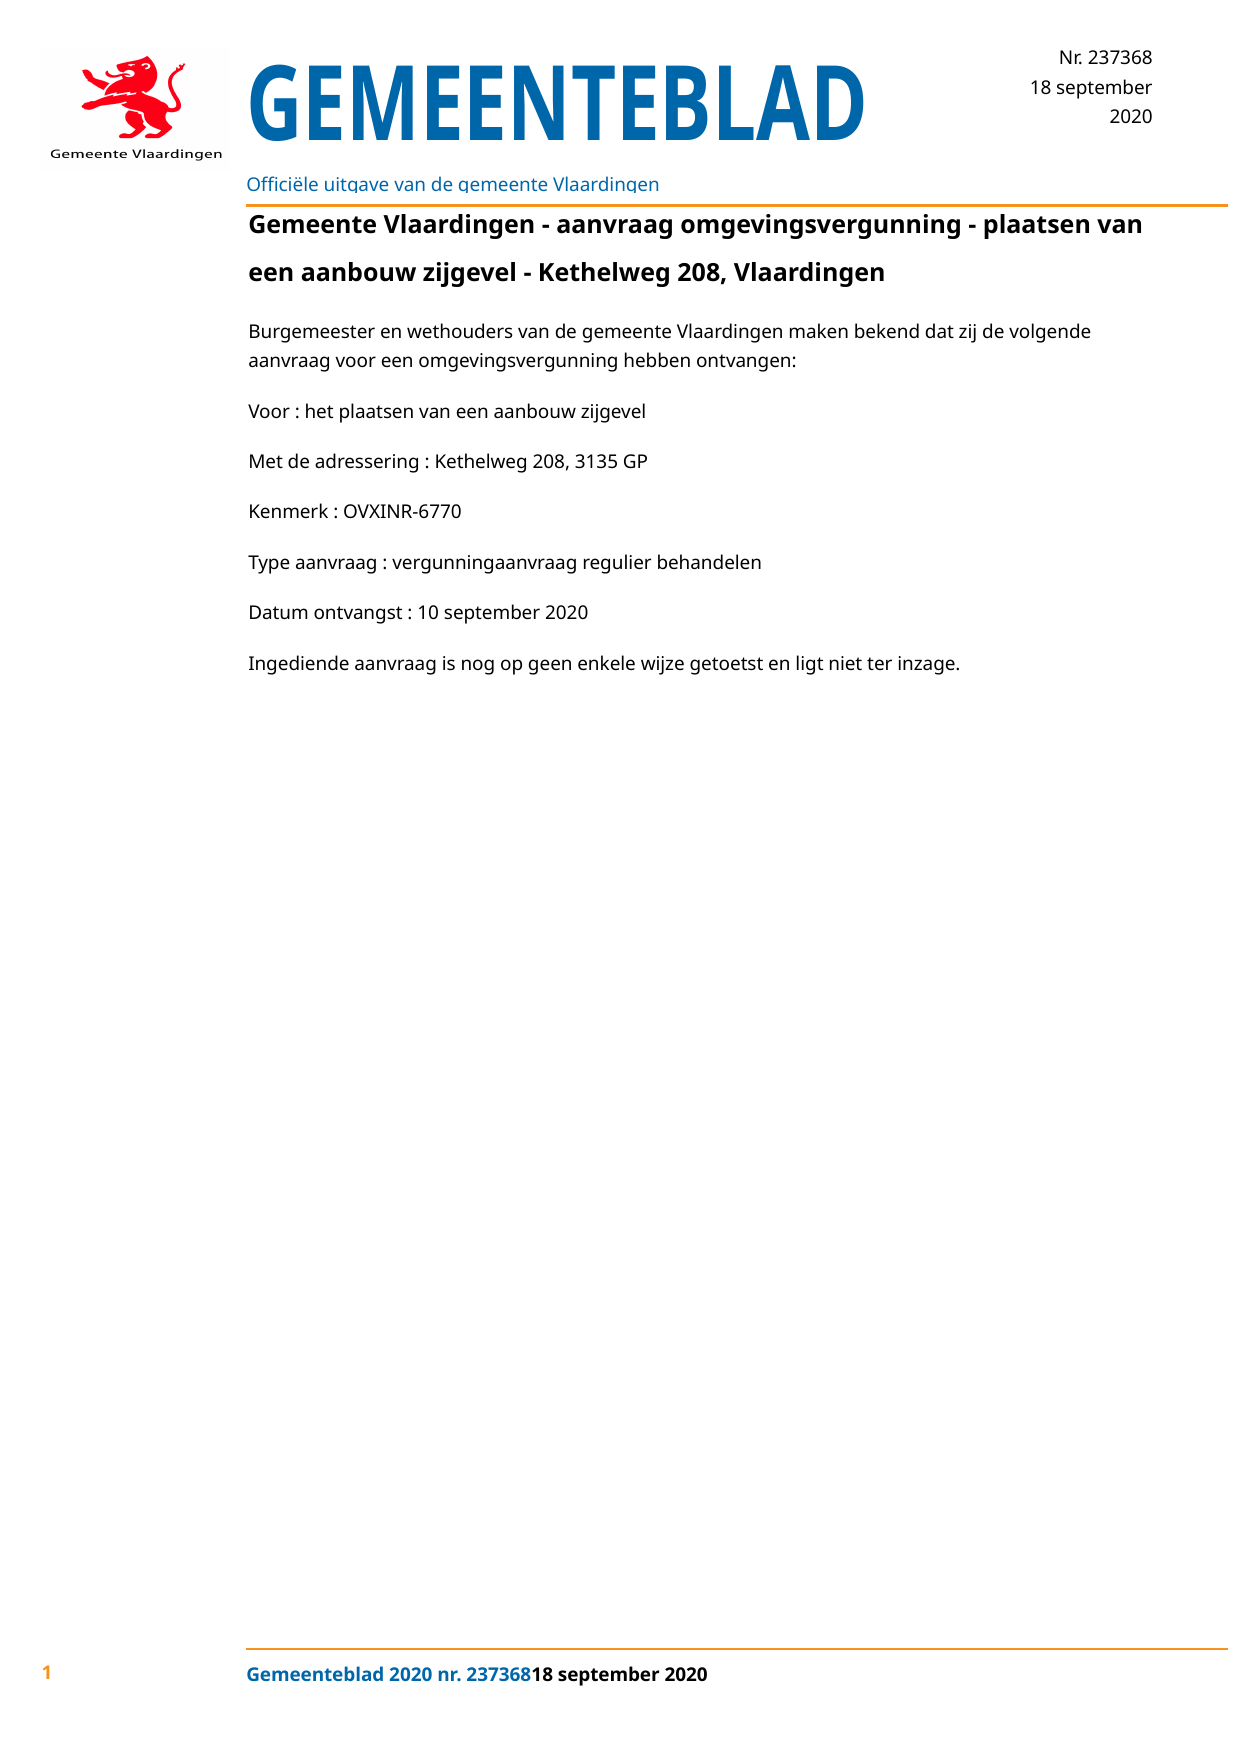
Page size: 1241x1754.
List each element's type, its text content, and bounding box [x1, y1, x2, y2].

text Ingediende aanvraag is nog op geen enkele wijze getoetst en ligt niet ter inzage. [248, 650, 1152, 676]
text Met de adressering : Kethelweg 208, 3135 GP [248, 448, 1152, 474]
picture [41, 47, 231, 172]
text Gemeente Vlaardingen - aanvraag omgevingsvergunning - plaatsen van een aanbouw zijgevel - Kethelweg 208, Vlaardingen [248, 207, 1152, 288]
text Voor : het plaatsen van een aanbouw zijgevel [248, 398, 1152, 424]
text Burgemeester en wethouders van de gemeente Vlaardingen maken bekend dat zij de volgende aanvraag voor een omgevingsvergunning hebben ontvangen: [248, 318, 1152, 373]
text Kenmerk : OVXINR-6770 [248, 499, 1152, 524]
text Type aanvraag : vergunningaanvraag regulier behandelen [248, 549, 1152, 575]
text Datum ontvangst : 10 september 2020 [248, 599, 1152, 625]
